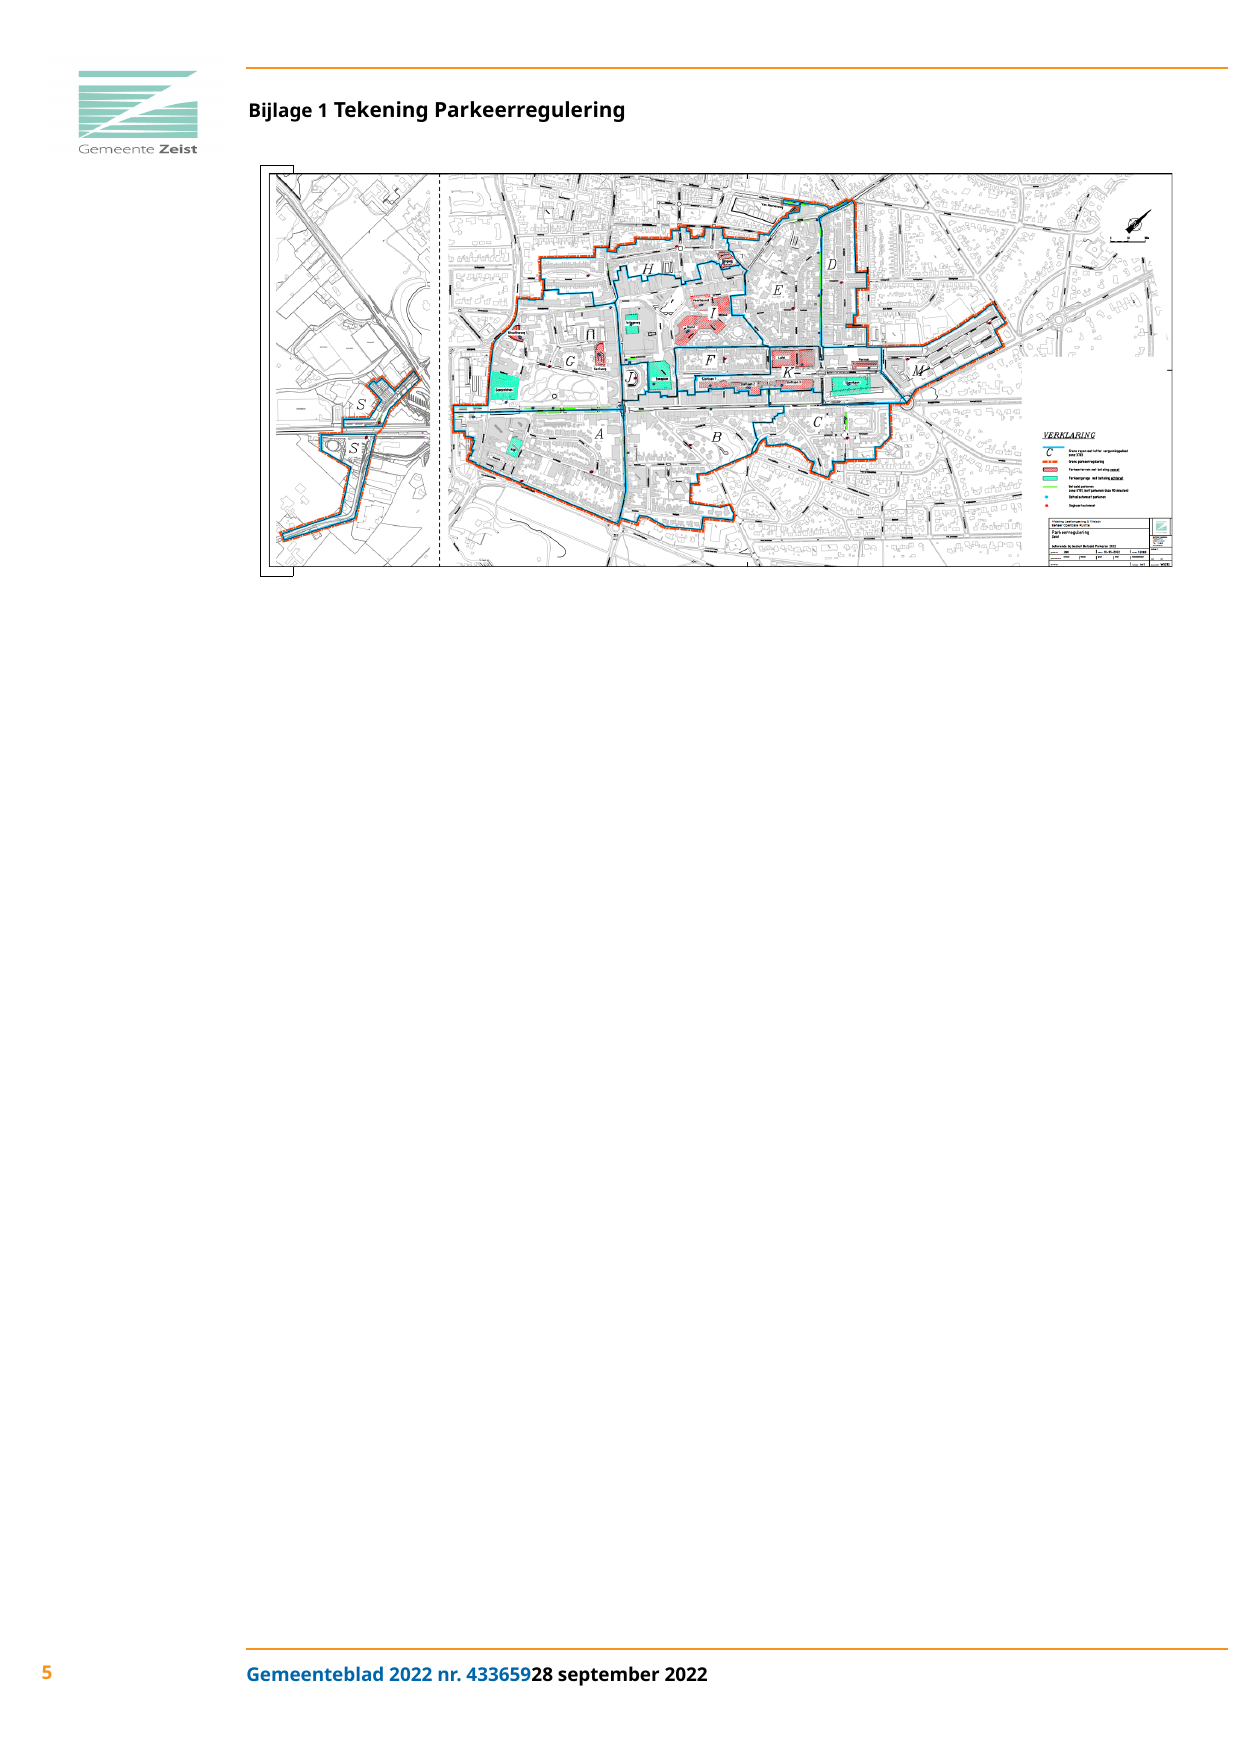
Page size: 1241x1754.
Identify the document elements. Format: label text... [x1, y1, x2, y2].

picture [41, 47, 231, 172]
text Bijlage 1 Tekening Parkeerregulering [248, 95, 1152, 123]
picture [268, 173, 1173, 567]
